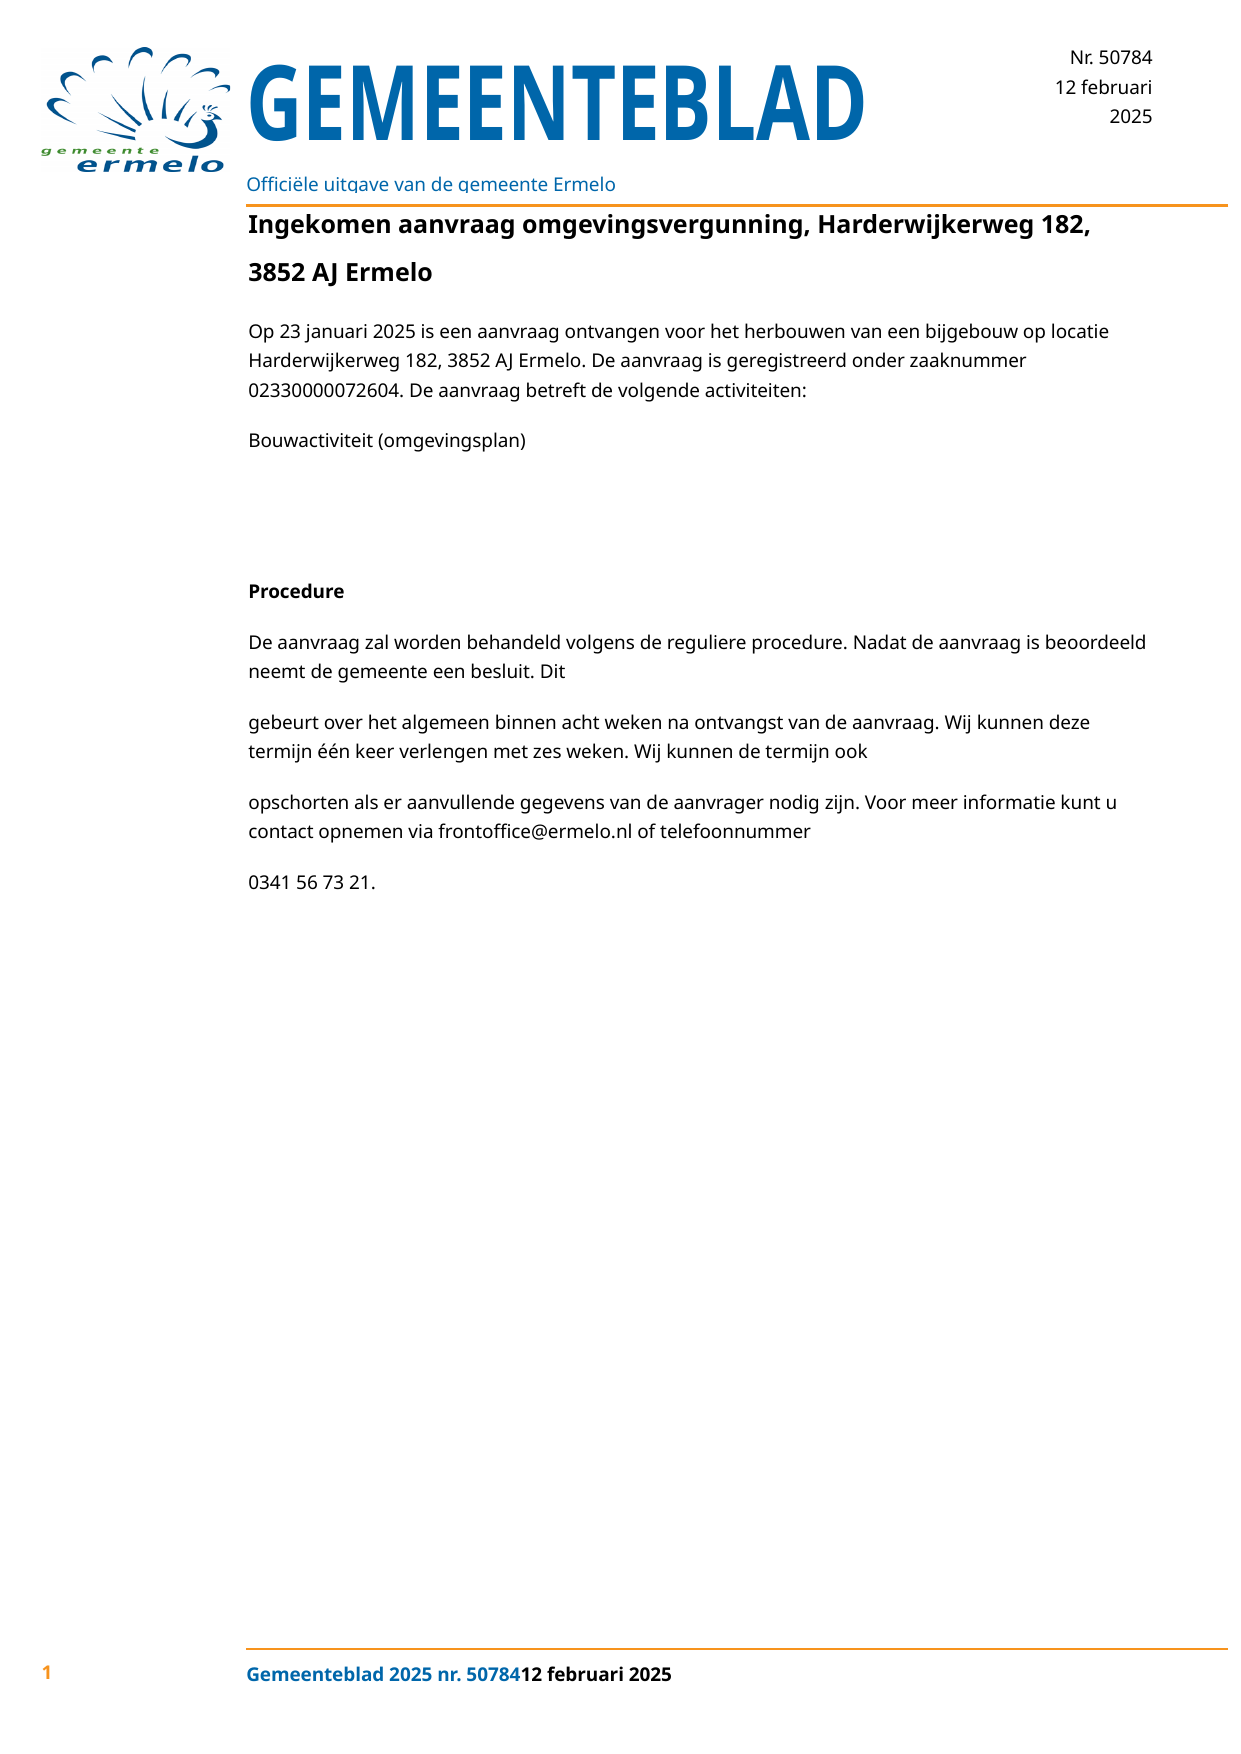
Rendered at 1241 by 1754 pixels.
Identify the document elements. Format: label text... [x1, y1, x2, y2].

text Ingekomen aanvraag omgevingsvergunning, Harderwijkerweg 182, 3852 AJ Ermelo [248, 207, 1152, 288]
text gebeurt over het algemeen binnen acht weken na ontvangst van de aanvraag. Wij kunnen deze termijn één keer verlengen met zes weken. Wij kunnen de termijn ook [248, 709, 1152, 764]
text 0341 56 73 21. [248, 869, 1152, 895]
text Procedure [248, 579, 1152, 604]
text Bouwactiviteit (omgevingsplan) [248, 427, 1152, 453]
text De aanvraag zal worden behandeld volgens de reguliere procedure. Nadat de aanvraag is beoordeeld neemt de gemeente een besluit. Dit [248, 629, 1152, 684]
text Op 23 januari 2025 is een aanvraag ontvangen voor het herbouwen van een bijgebouw op locatie Harderwijkerweg 182, 3852 AJ Ermelo. De aanvraag is geregistreerd onder zaaknummer 02330000072604. De aanvraag betreft de volgende activiteiten: [248, 318, 1152, 403]
picture [41, 47, 231, 172]
text opschorten als er aanvullende gegevens van de aanvrager nodig zijn. Voor meer informatie kunt u contact opnemen via frontoffice@ermelo.nl of telefoonnummer [248, 789, 1152, 844]
